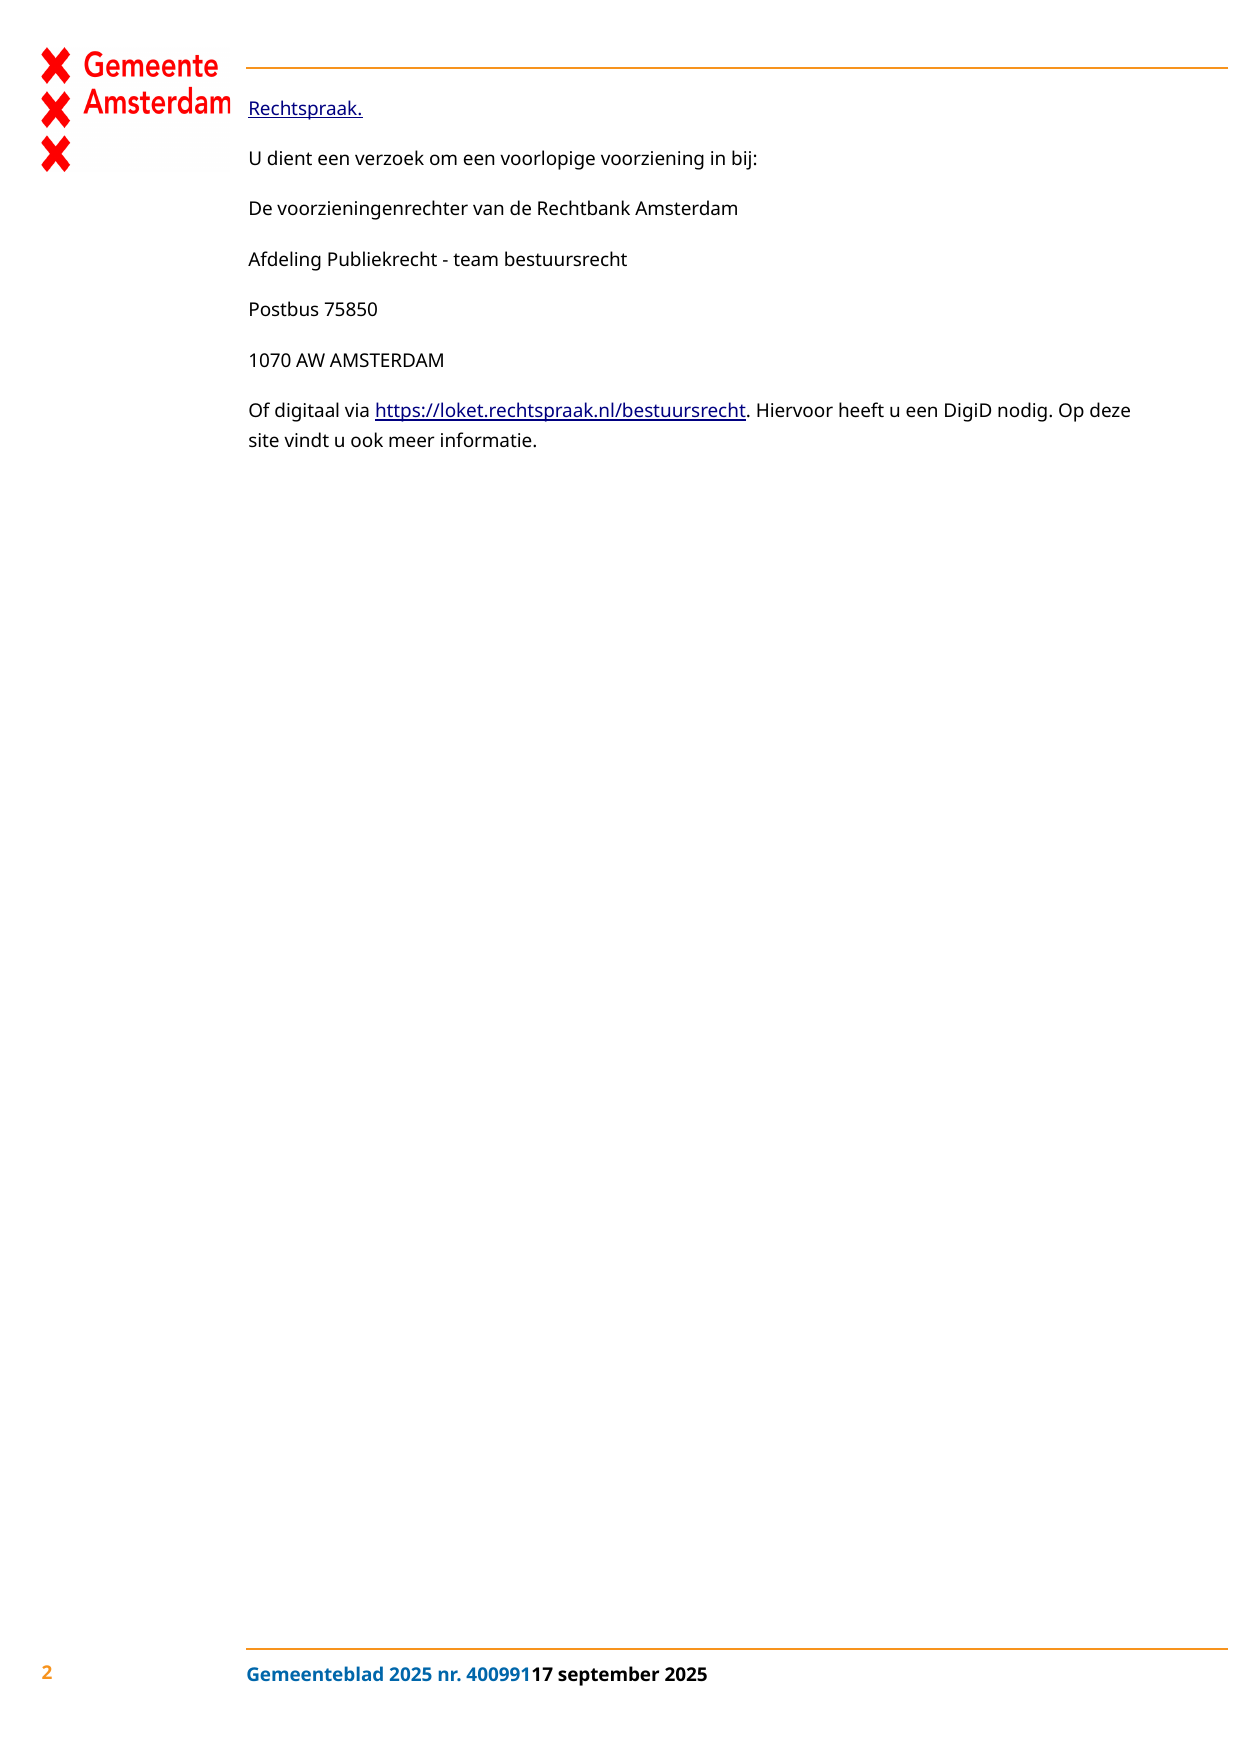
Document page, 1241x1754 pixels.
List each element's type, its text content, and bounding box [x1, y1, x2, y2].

text Afdeling Publiekrecht - team bestuursrecht [248, 246, 1152, 272]
text Rechtspraak. [248, 95, 1152, 121]
text Postbus 75850 [248, 296, 1152, 322]
text Of digitaal via https://loket.rechtspraak.nl/bestuursrecht. Hiervoor heeft u een DigiD nodig. Op deze site vindt u ook meer informatie. [248, 397, 1152, 453]
text De voorzieningenrechter van de Rechtbank Amsterdam [248, 196, 1152, 221]
text 1070 AW AMSTERDAM [248, 347, 1152, 373]
picture [41, 47, 231, 172]
text U dient een verzoek om een voorlopige voorziening in bij: [248, 145, 1152, 171]
